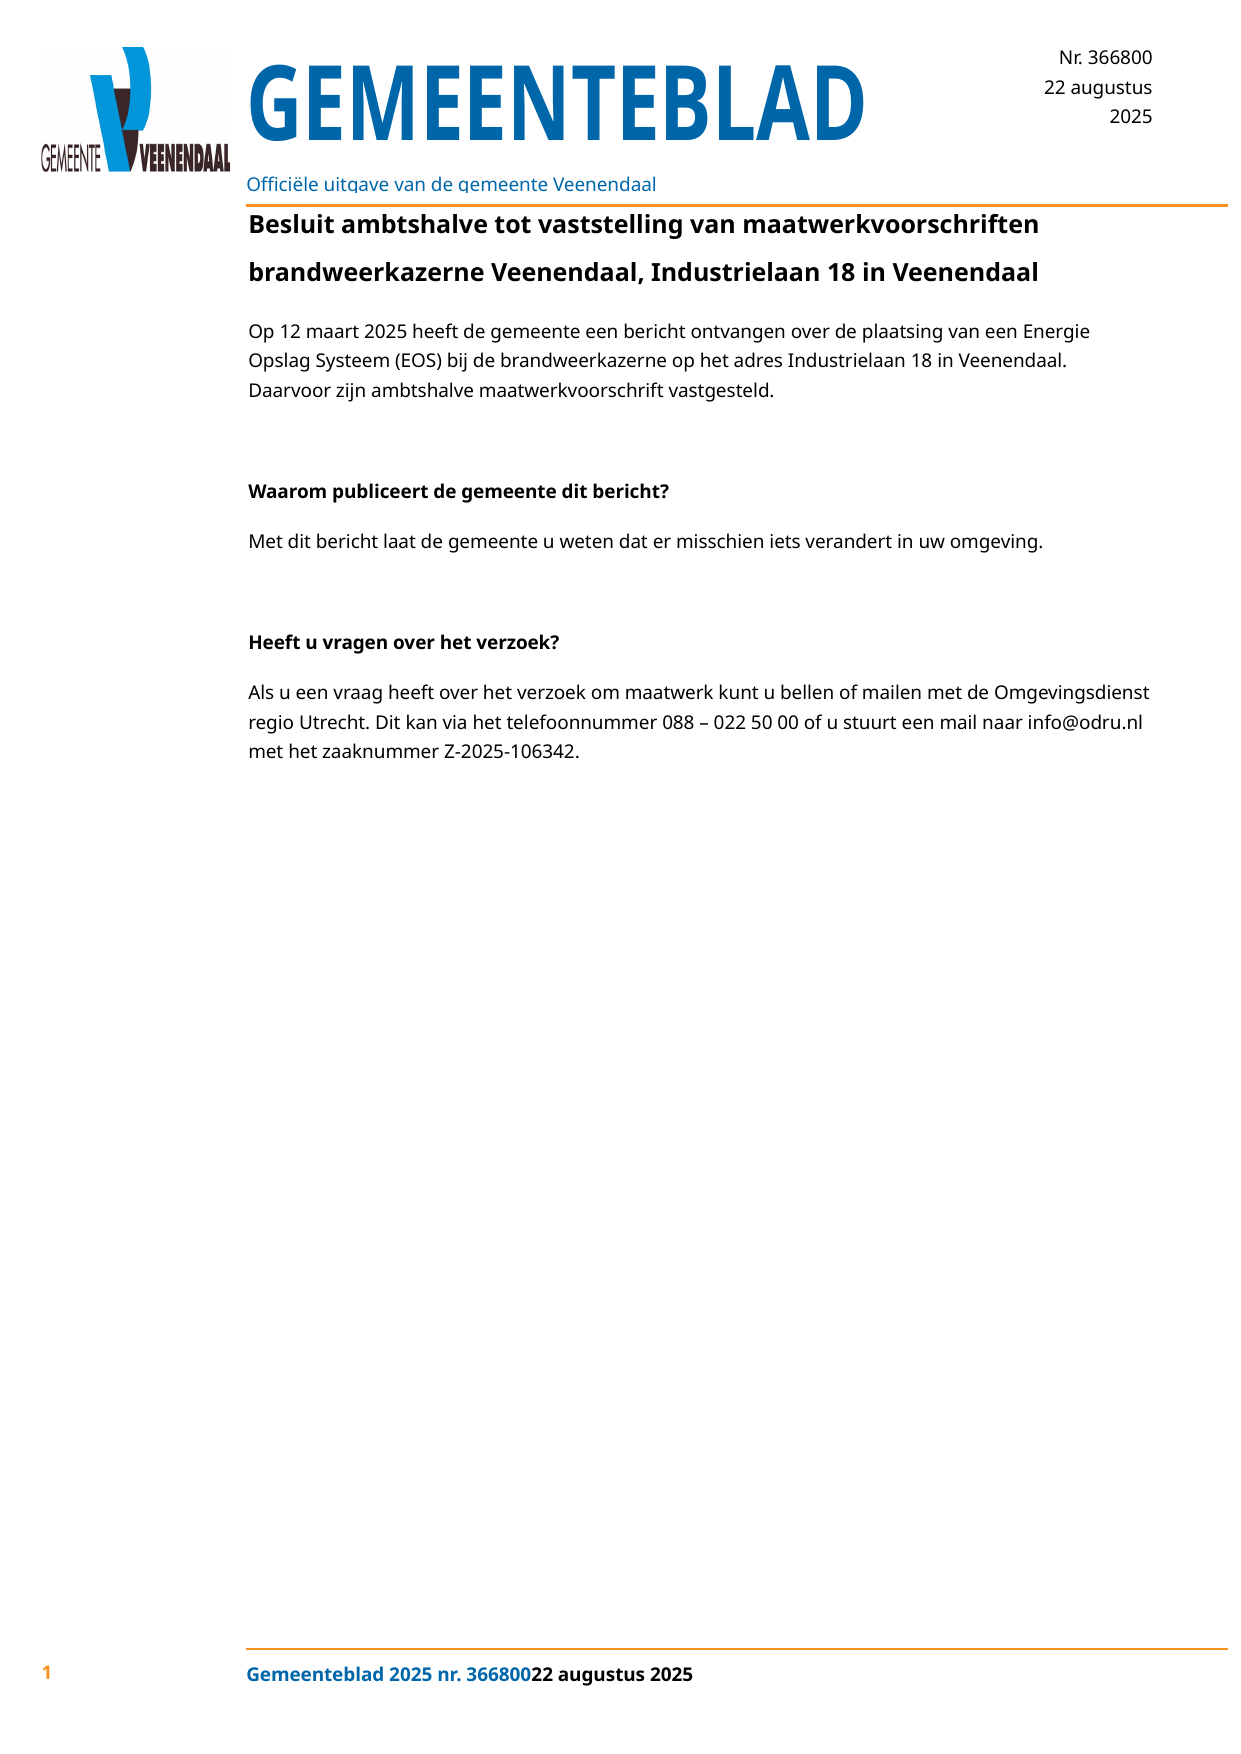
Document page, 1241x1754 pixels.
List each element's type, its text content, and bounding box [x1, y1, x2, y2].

picture [41, 47, 130, 172]
text Heeft u vragen over het verzoek? [248, 629, 1152, 655]
text Waarom publiceert de gemeente dit bericht? [248, 478, 1152, 504]
text Met dit bericht laat de gemeente u weten dat er misschien iets verandert in uw omgeving. [248, 528, 1152, 554]
text Op 12 maart 2025 heeft de gemeente een bericht ontvangen over de plaatsing van een Energie Opslag Systeem (EOS) bij de brandweerkazerne op het adres Industrielaan 18 in Veenendaal. Daarvoor zijn ambtshalve maatwerkvoorschrift vastgesteld. [248, 318, 1152, 403]
text Als u een vraag heeft over het verzoek om maatwerk kunt u bellen of mailen met de Omgevingsdienst regio Utrecht. Dit kan via het telefoonnummer 088 – 022 50 00 of u stuurt een mail naar info@odru.nl met het zaaknummer Z-2025-106342. [248, 679, 1152, 764]
text Besluit ambtshalve tot vaststelling van maatwerkvoorschriften brandweerkazerne Veenendaal, Industrielaan 18 in Veenendaal [248, 207, 1152, 288]
picture [123, 47, 231, 172]
